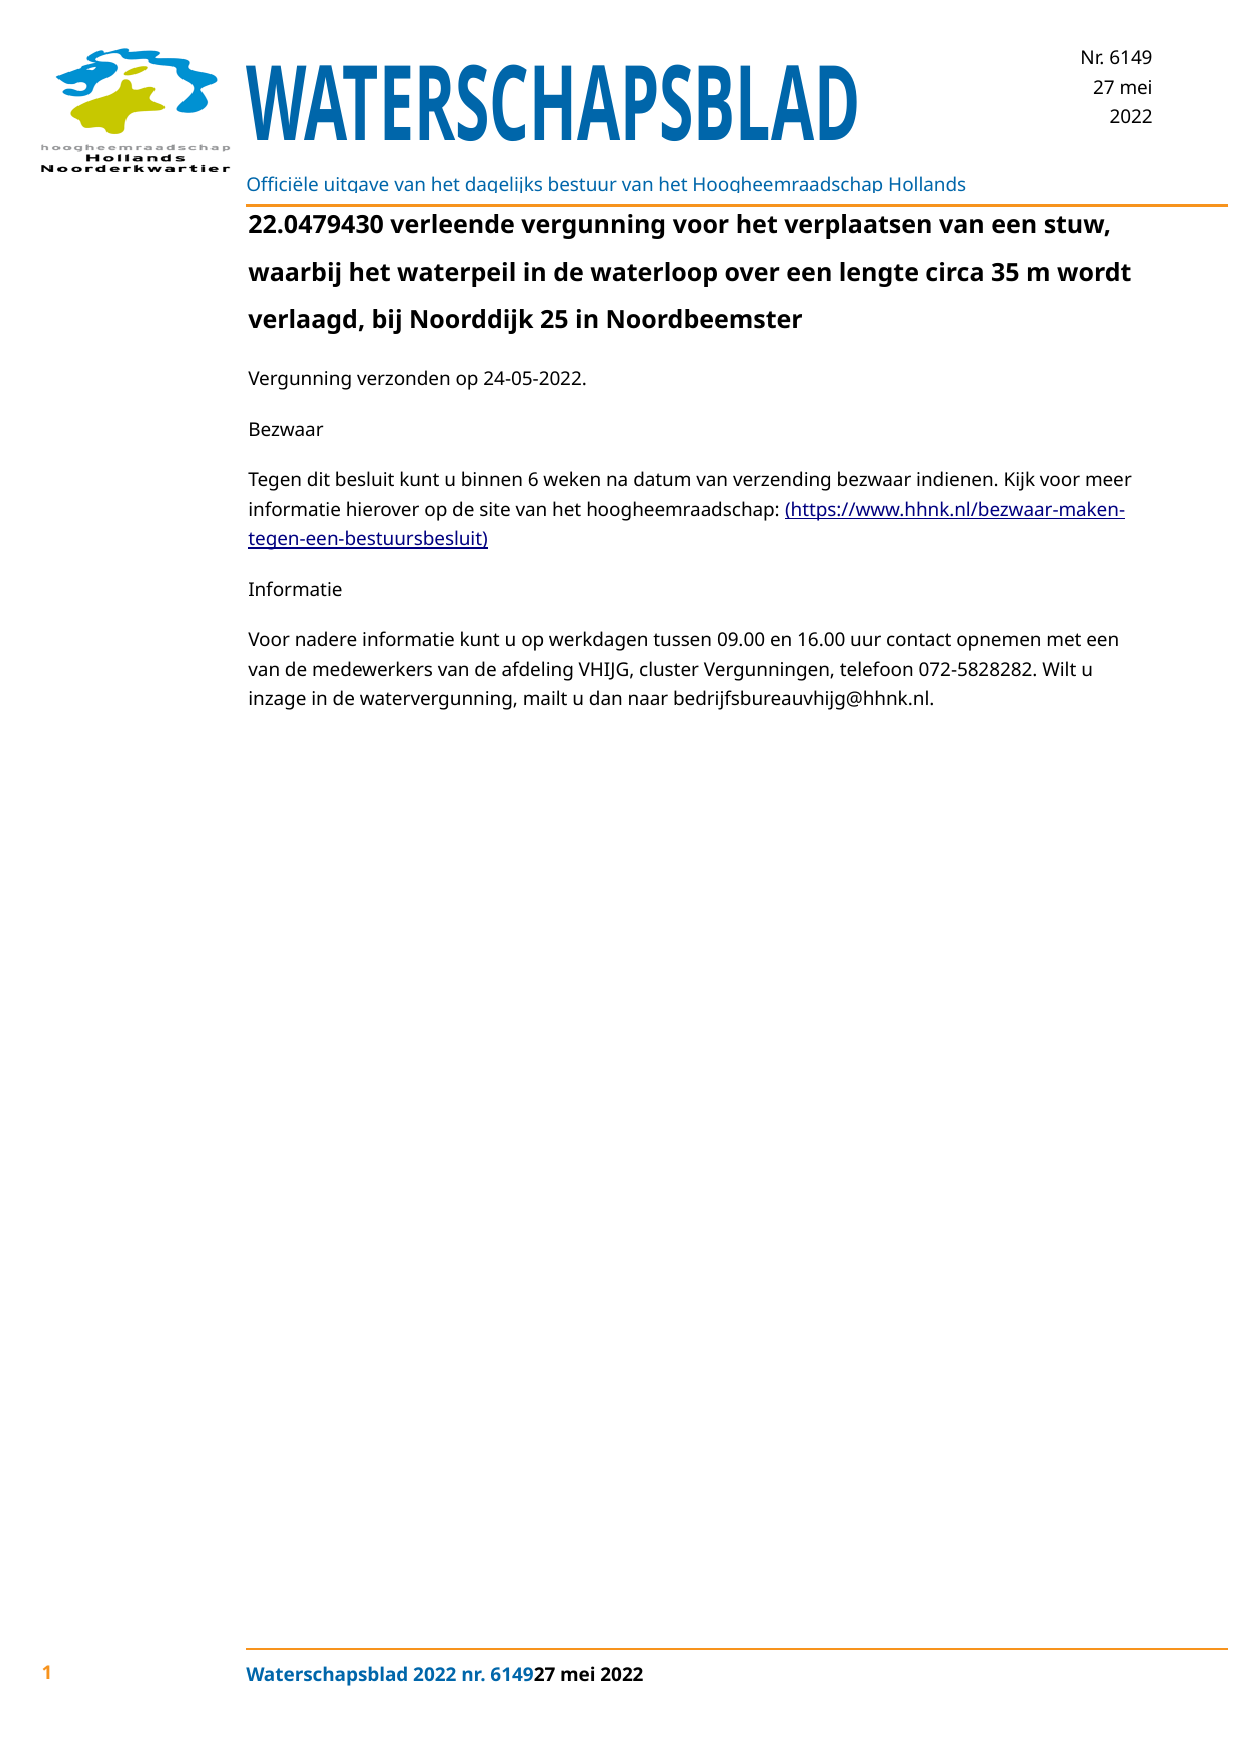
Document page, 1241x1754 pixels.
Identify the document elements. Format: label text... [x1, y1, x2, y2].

text Bezwaar [248, 416, 1152, 442]
text 22.0479430 verleende vergunning voor het verplaatsen van een stuw, waarbij het waterpeil in de waterloop over een lengte circa 35 m wordt verlaagd, bij Noorddijk 25 in Noordbeemster [248, 207, 1152, 336]
picture [41, 47, 231, 172]
text Tegen dit besluit kunt u binnen 6 weken na datum van verzending bezwaar indienen. Kijk voor meer informatie hierover op de site van het hoogheemraadschap: (https://www.hhnk.nl/bezwaar-maken-tegen-een-bestuursbesluit) [248, 466, 1152, 551]
text Vergunning verzonden op 24-05-2022. [248, 366, 1152, 391]
text Informatie [248, 576, 1152, 602]
text Voor nadere informatie kunt u op werkdagen tussen 09.00 en 16.00 uur contact opnemen met een van de medewerkers van de afdeling VHIJG, cluster Vergunningen, telefoon 072-5828282. Wilt u inzage in de watervergunning, mailt u dan naar bedrijfsbureauvhijg@hhnk.nl. [248, 626, 1152, 711]
